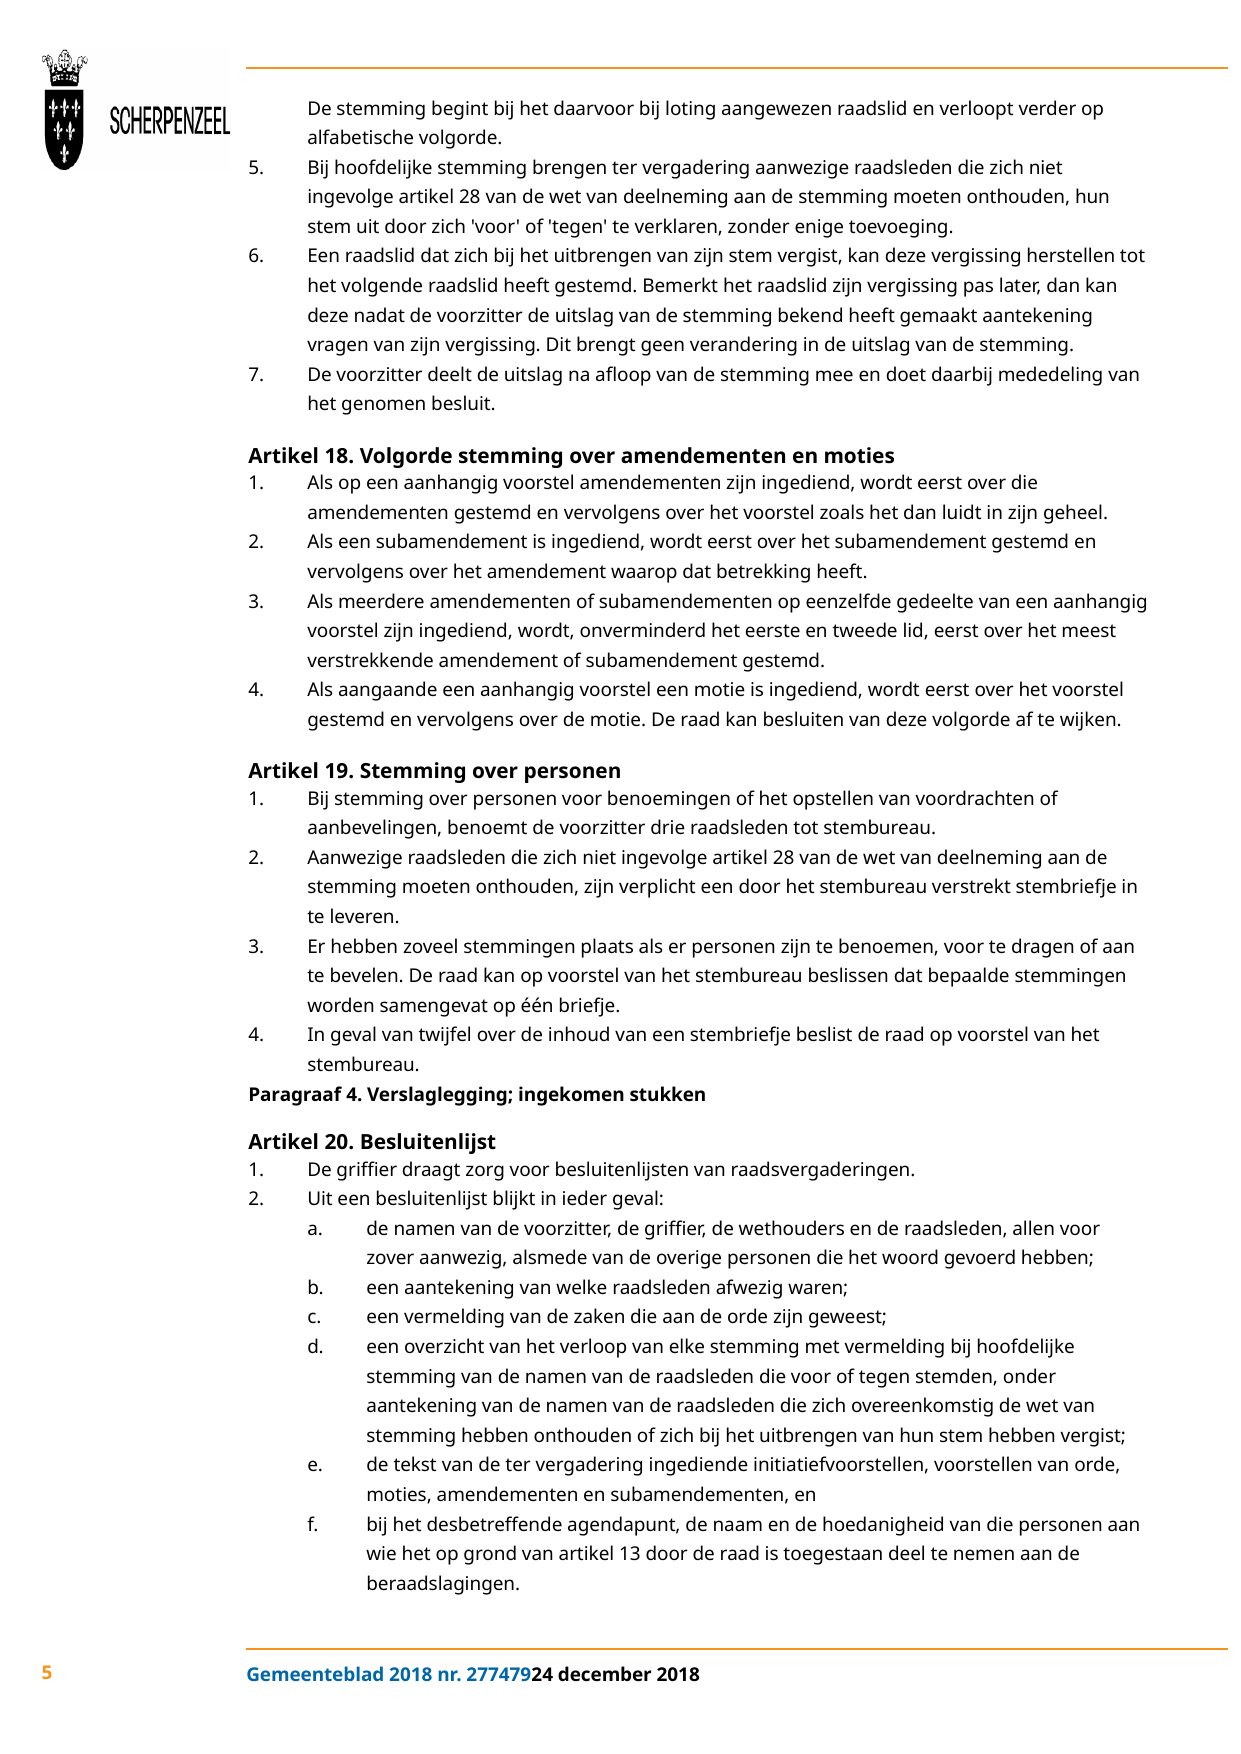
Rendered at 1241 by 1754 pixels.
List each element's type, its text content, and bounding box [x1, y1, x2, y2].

list De voorzitter deelt de uitslag na afloop van de stemming mee en doet daarbij mededeling van het genomen besluit. [248, 361, 1152, 416]
list Bij stemming over personen voor benoemingen of het opstellen van voordrachten of aanbevelingen, benoemt de voorzitter drie raadsleden tot stembureau. [248, 785, 1152, 840]
list bij het desbetreffende agendapunt, de naam en de hoedanigheid van die personen aan wie het op grond van artikel 13 door de raad is toegestaan deel te nemen aan de beraadslagingen. [307, 1511, 1152, 1596]
list Uit een besluitenlijst blijkt in ieder geval: [248, 1185, 1152, 1211]
list een aantekening van welke raadsleden afwezig waren; [307, 1274, 1152, 1300]
list Bij hoofdelijke stemming brengen ter vergadering aanwezige raadsleden die zich niet ingevolge artikel 28 van de wet van deelneming aan de stemming moeten onthouden, hun stem uit door zich 'voor' of 'tegen' te verklaren, zonder enige toevoeging. [248, 154, 1152, 239]
list De griffier draagt zorg voor besluitenlijsten van raadsvergaderingen. [248, 1156, 1152, 1182]
list Als aangaande een aanhangig voorstel een motie is ingediend, wordt eerst over het voorstel gestemd en vervolgens over de motie. De raad kan besluiten van deze volgorde af te wijken. [248, 677, 1152, 732]
text Artikel 19. Stemming over personen [248, 757, 1152, 785]
text Artikel 18. Volgorde stemming over amendementen en moties [248, 441, 1152, 469]
list Als een subamendement is ingediend, wordt eerst over het subamendement gestemd en vervolgens over het amendement waarop dat betrekking heeft. [248, 529, 1152, 584]
list de namen van de voorzitter, de griffier, de wethouders en de raadsleden, allen voor zover aanwezig, alsmede van de overige personen die het woord gevoerd hebben; [307, 1215, 1152, 1270]
list Aanwezige raadsleden die zich niet ingevolge artikel 28 van de wet van deelneming aan de stemming moeten onthouden, zijn verplicht een door het stembureau verstrekt stembriefje in te leveren. [248, 844, 1152, 929]
list De stemming begint bij het daarvoor bij loting aangewezen raadslid en verloopt verder op alfabetische volgorde. [248, 95, 1152, 150]
list een vermelding van de zaken die aan de orde zijn geweest; [307, 1304, 1152, 1329]
list Als op een aanhangig voorstel amendementen zijn ingediend, wordt eerst over die amendementen gestemd en vervolgens over het voorstel zoals het dan luidt in zijn geheel. [248, 469, 1152, 525]
text Paragraaf 4. Verslaglegging; ingekomen stukken [248, 1081, 1152, 1107]
list In geval van twijfel over de inhoud van een stembriefje beslist de raad op voorstel van het stembureau. [248, 1022, 1152, 1077]
picture [41, 47, 231, 172]
list Als meerdere amendementen of subamendementen op eenzelfde gedeelte van een aanhangig voorstel zijn ingediend, wordt, onverminderd het eerste en tweede lid, eerst over het meest verstrekkende amendement of subamendement gestemd. [248, 588, 1152, 673]
text Artikel 20. Besluitenlijst [248, 1127, 1152, 1156]
list de tekst van de ter vergadering ingediende initiatiefvoorstellen, voorstellen van orde, moties, amendementen en subamendementen, en [307, 1452, 1152, 1507]
list Er hebben zoveel stemmingen plaats als er personen zijn te benoemen, voor te dragen of aan te bevelen. De raad kan op voorstel van het stembureau beslissen dat bepaalde stemmingen worden samengevat op één briefje. [248, 933, 1152, 1018]
list Een raadslid dat zich bij het uitbrengen van zijn stem vergist, kan deze vergissing herstellen tot het volgende raadslid heeft gestemd. Bemerkt het raadslid zijn vergissing pas later, dan kan deze nadat de voorzitter de uitslag van de stemming bekend heeft gemaakt aantekening vragen van zijn vergissing. Dit brengt geen verandering in de uitslag van de stemming. [248, 243, 1152, 357]
list een overzicht van het verloop van elke stemming met vermelding bij hoofdelijke stemming van de namen van de raadsleden die voor of tegen stemden, onder aantekening van de namen van de raadsleden die zich overeenkomstig de wet van stemming hebben onthouden of zich bij het uitbrengen van hun stem hebben vergist; [307, 1333, 1152, 1448]
